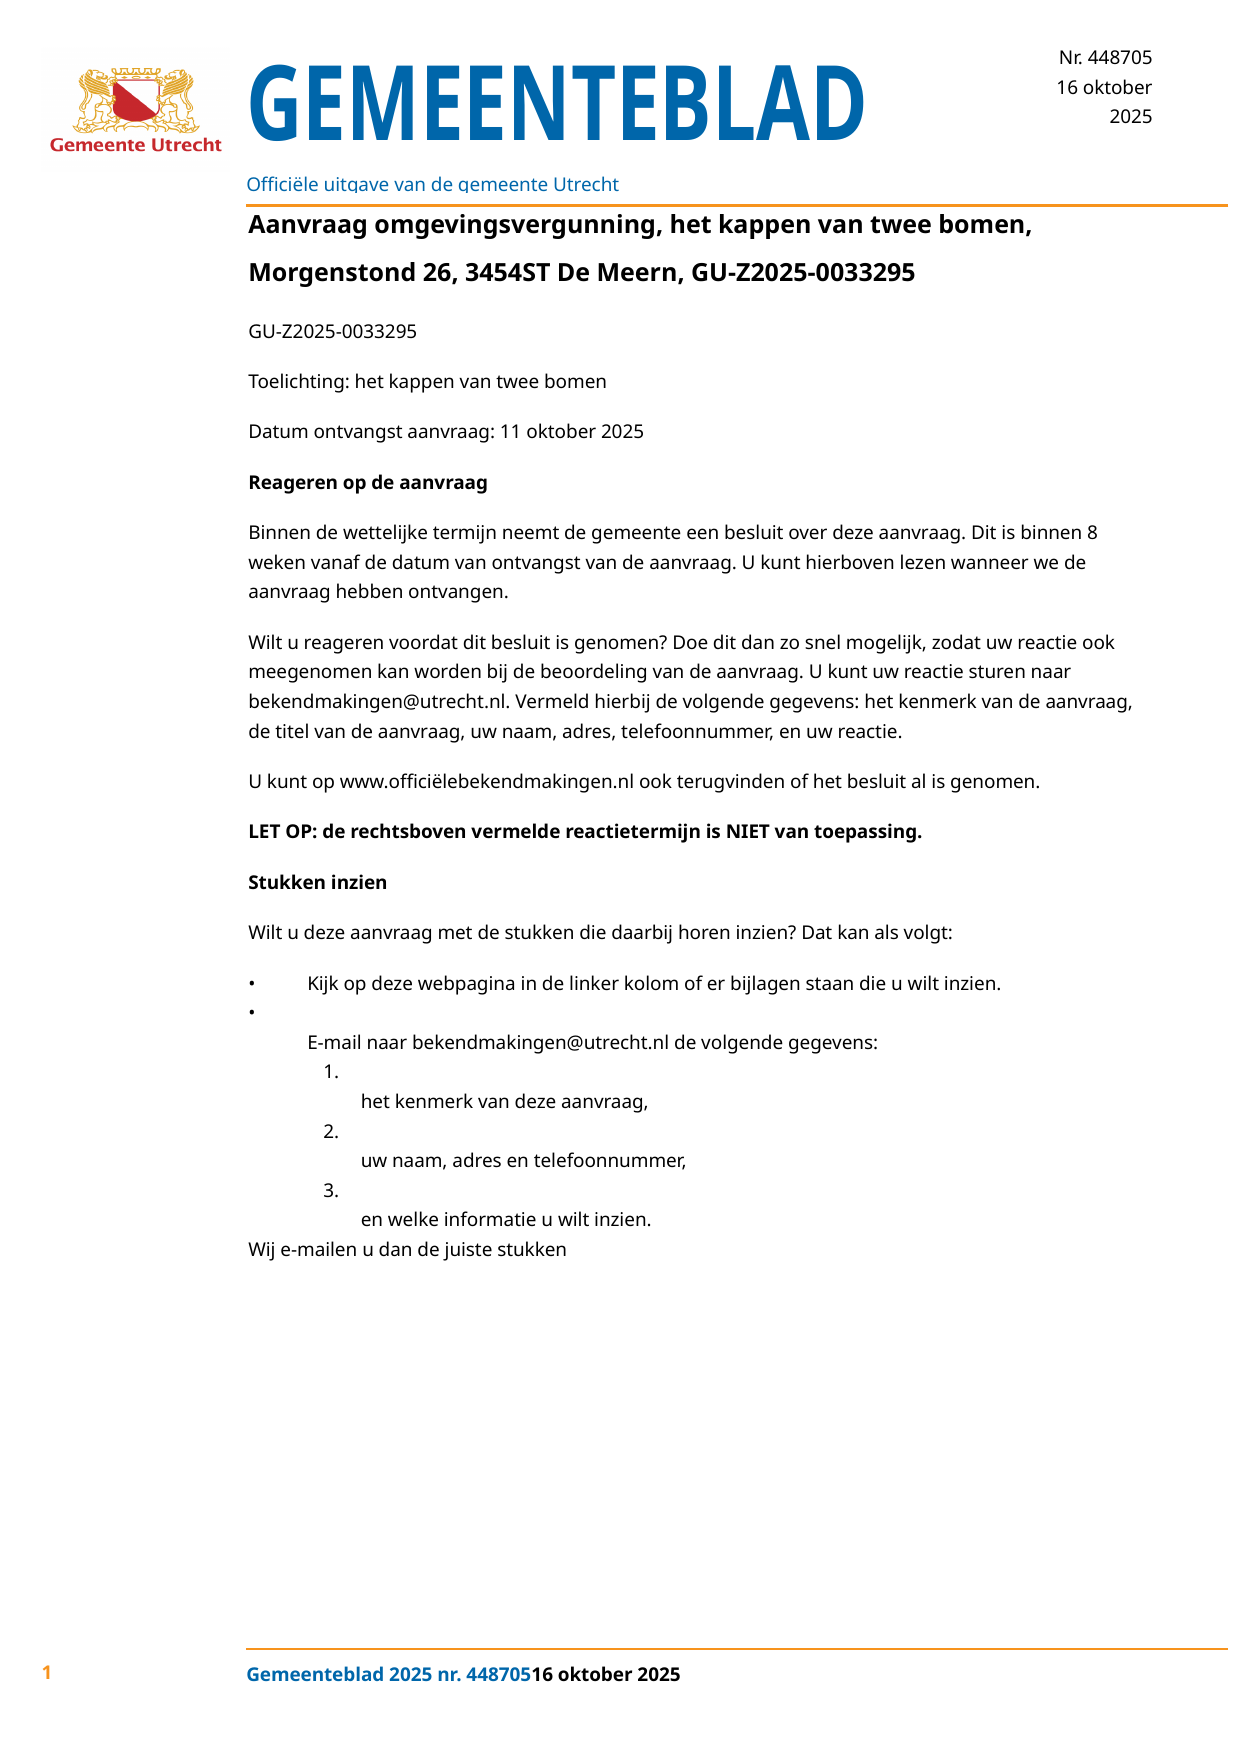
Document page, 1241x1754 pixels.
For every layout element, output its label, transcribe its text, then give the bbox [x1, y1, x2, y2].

list E-mail naar bekendmakingen@utrecht.nl de volgende gegevens: [248, 1029, 1152, 1055]
list het kenmerk van deze aanvraag, [323, 1088, 1152, 1114]
text Toelichting: het kappen van twee bomen [248, 368, 1152, 394]
text LET OP: de rechtsboven vermelde reactietermijn is NIET van toepassing. [248, 819, 1152, 844]
text Aanvraag omgevingsvergunning, het kappen van twee bomen, Morgenstond 26, 3454ST De Meern, GU-Z2025-0033295 [248, 207, 1152, 288]
text Binnen de wettelijke termijn neemt de gemeente een besluit over deze aanvraag. Dit is binnen 8 weken vanaf de datum van ontvangst van de aanvraag. U kunt hierboven lezen wanneer we de aanvraag hebben ontvangen. [248, 519, 1152, 604]
list Kijk op deze webpagina in de linker kolom of er bijlagen staan die u wilt inzien. [248, 970, 1152, 996]
text Wilt u reageren voordat dit besluit is genomen? Doe dit dan zo snel mogelijk, zodat uw reactie ook meegenomen kan worden bij de beoordeling van de aanvraag. U kunt uw reactie sturen naar bekendmakingen@utrecht.nl. Vermeld hierbij de volgende gegevens: het kenmerk van de aanvraag, de titel van de aanvraag, uw naam, adres, telefoonnummer, en uw reactie. [248, 629, 1152, 744]
text U kunt op www.officiëlebekendmakingen.nl ook terugvinden of het besluit al is genomen. [248, 768, 1152, 794]
text Wilt u deze aanvraag met de stukken die daarbij horen inzien? Dat kan als volgt: [248, 919, 1152, 945]
list en welke informatie u wilt inzien. [323, 1207, 1152, 1232]
text Stukken inzien [248, 869, 1152, 895]
text GU-Z2025-0033295 [248, 318, 1152, 344]
picture [41, 47, 231, 172]
list uw naam, adres en telefoonnummer, [323, 1147, 1152, 1173]
text Wij e-mailen u dan de juiste stukken [248, 1236, 1152, 1262]
text Reageren op de aanvraag [248, 469, 1152, 495]
text Datum ontvangst aanvraag: 11 oktober 2025 [248, 419, 1152, 444]
